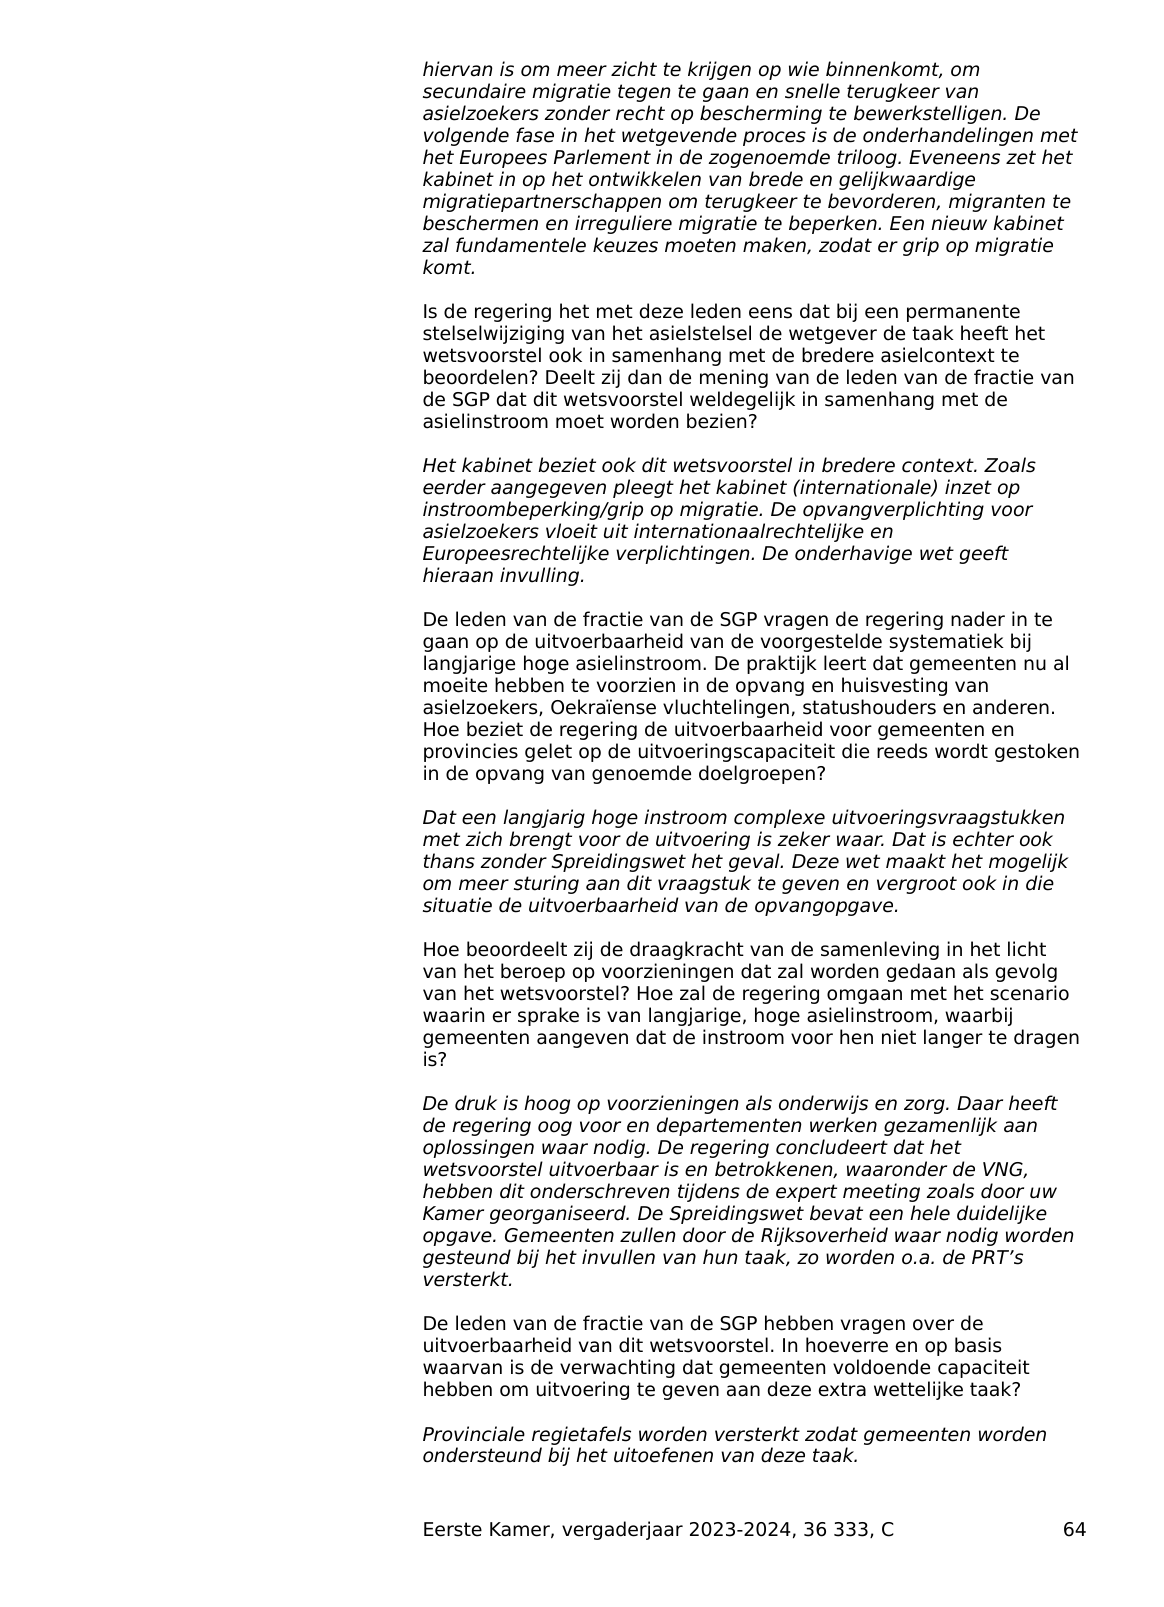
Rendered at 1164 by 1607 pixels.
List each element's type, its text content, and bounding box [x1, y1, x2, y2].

text De druk is hoog op voorzieningen als onderwijs en zorg. Daar heeft de regering oog voor en departementen werken gezamenlijk aan oplossingen waar nodig. De regering concludeert dat het wetsvoorstel uitvoerbaar is en betrokkenen, waaronder de VNG, hebben dit onderschreven tijdens de expert meeting zoals door uw Kamer georganiseerd. De Spreidingswet bevat een hele duidelijke opgave. Gemeenten zullen door de Rijksoverheid waar nodig worden gesteund bij het invullen van hun taak, zo worden o.a. de PRT’s versterkt. [422, 1093, 1087, 1291]
text hiervan is om meer zicht te krijgen op wie binnenkomt, om secundaire migratie tegen te gaan en snelle terugkeer van asielzoekers zonder recht op bescherming te bewerkstelligen. De volgende fase in het wetgevende proces is de onderhandelingen met het Europees Parlement in de zogenoemde triloog. Eveneens zet het kabinet in op het ontwikkelen van brede en gelijkwaardige migratiepartnerschappen om terugkeer te bevorderen, migranten te beschermen en irreguliere migratie te beperken. Een nieuw kabinet zal fundamentele keuzes moeten maken, zodat er grip op migratie komt. [422, 59, 1087, 279]
text Hoe beoordeelt zij de draagkracht van de samenleving in het licht van het beroep op voorzieningen dat zal worden gedaan als gevolg van het wetsvoorstel? Hoe zal de regering omgaan met het scenario waarin er sprake is van langjarige, hoge asielinstroom, waarbij gemeenten aangeven dat de instroom voor hen niet langer te dragen is? [422, 939, 1087, 1071]
text Is de regering het met deze leden eens dat bij een permanente stelselwijziging van het asielstelsel de wetgever de taak heeft het wetsvoorstel ook in samenhang met de bredere asielcontext te beoordelen? Deelt zij dan de mening van de leden van de fractie van de SGP dat dit wetsvoorstel weldegelijk in samenhang met de asielinstroom moet worden bezien? [422, 301, 1087, 433]
text Provinciale regietafels worden versterkt zodat gemeenten worden ondersteund bij het uitoefenen van deze taak. [422, 1423, 1087, 1467]
text De leden van de fractie van de SGP vragen de regering nader in te gaan op de uitvoerbaarheid van de voorgestelde systematiek bij langjarige hoge asielinstroom. De praktijk leert dat gemeenten nu al moeite hebben te voorzien in de opvang en huisvesting van asielzoekers, Oekraïense vluchtelingen, statushouders en anderen. Hoe beziet de regering de uitvoerbaarheid voor gemeenten en provincies gelet op de uitvoeringscapaciteit die reeds wordt gestoken in de opvang van genoemde doelgroepen? [422, 609, 1087, 785]
text Het kabinet beziet ook dit wetsvoorstel in bredere context. Zoals eerder aangegeven pleegt het kabinet (internationale) inzet op instroombeperking/grip op migratie. De opvangverplichting voor asielzoekers vloeit uit internationaalrechtelijke en Europeesrechtelijke verplichtingen. De onderhavige wet geeft hieraan invulling. [422, 455, 1087, 587]
text De leden van de fractie van de SGP hebben vragen over de uitvoerbaarheid van dit wetsvoorstel. In hoeverre en op basis waarvan is de verwachting dat gemeenten voldoende capaciteit hebben om uitvoering te geven aan deze extra wettelijke taak? [422, 1313, 1087, 1401]
text Dat een langjarig hoge instroom complexe uitvoeringsvraagstukken met zich brengt voor de uitvoering is zeker waar. Dat is echter ook thans zonder Spreidingswet het geval. Deze wet maakt het mogelijk om meer sturing aan dit vraagstuk te geven en vergroot ook in die situatie de uitvoerbaarheid van de opvangopgave. [422, 807, 1087, 917]
